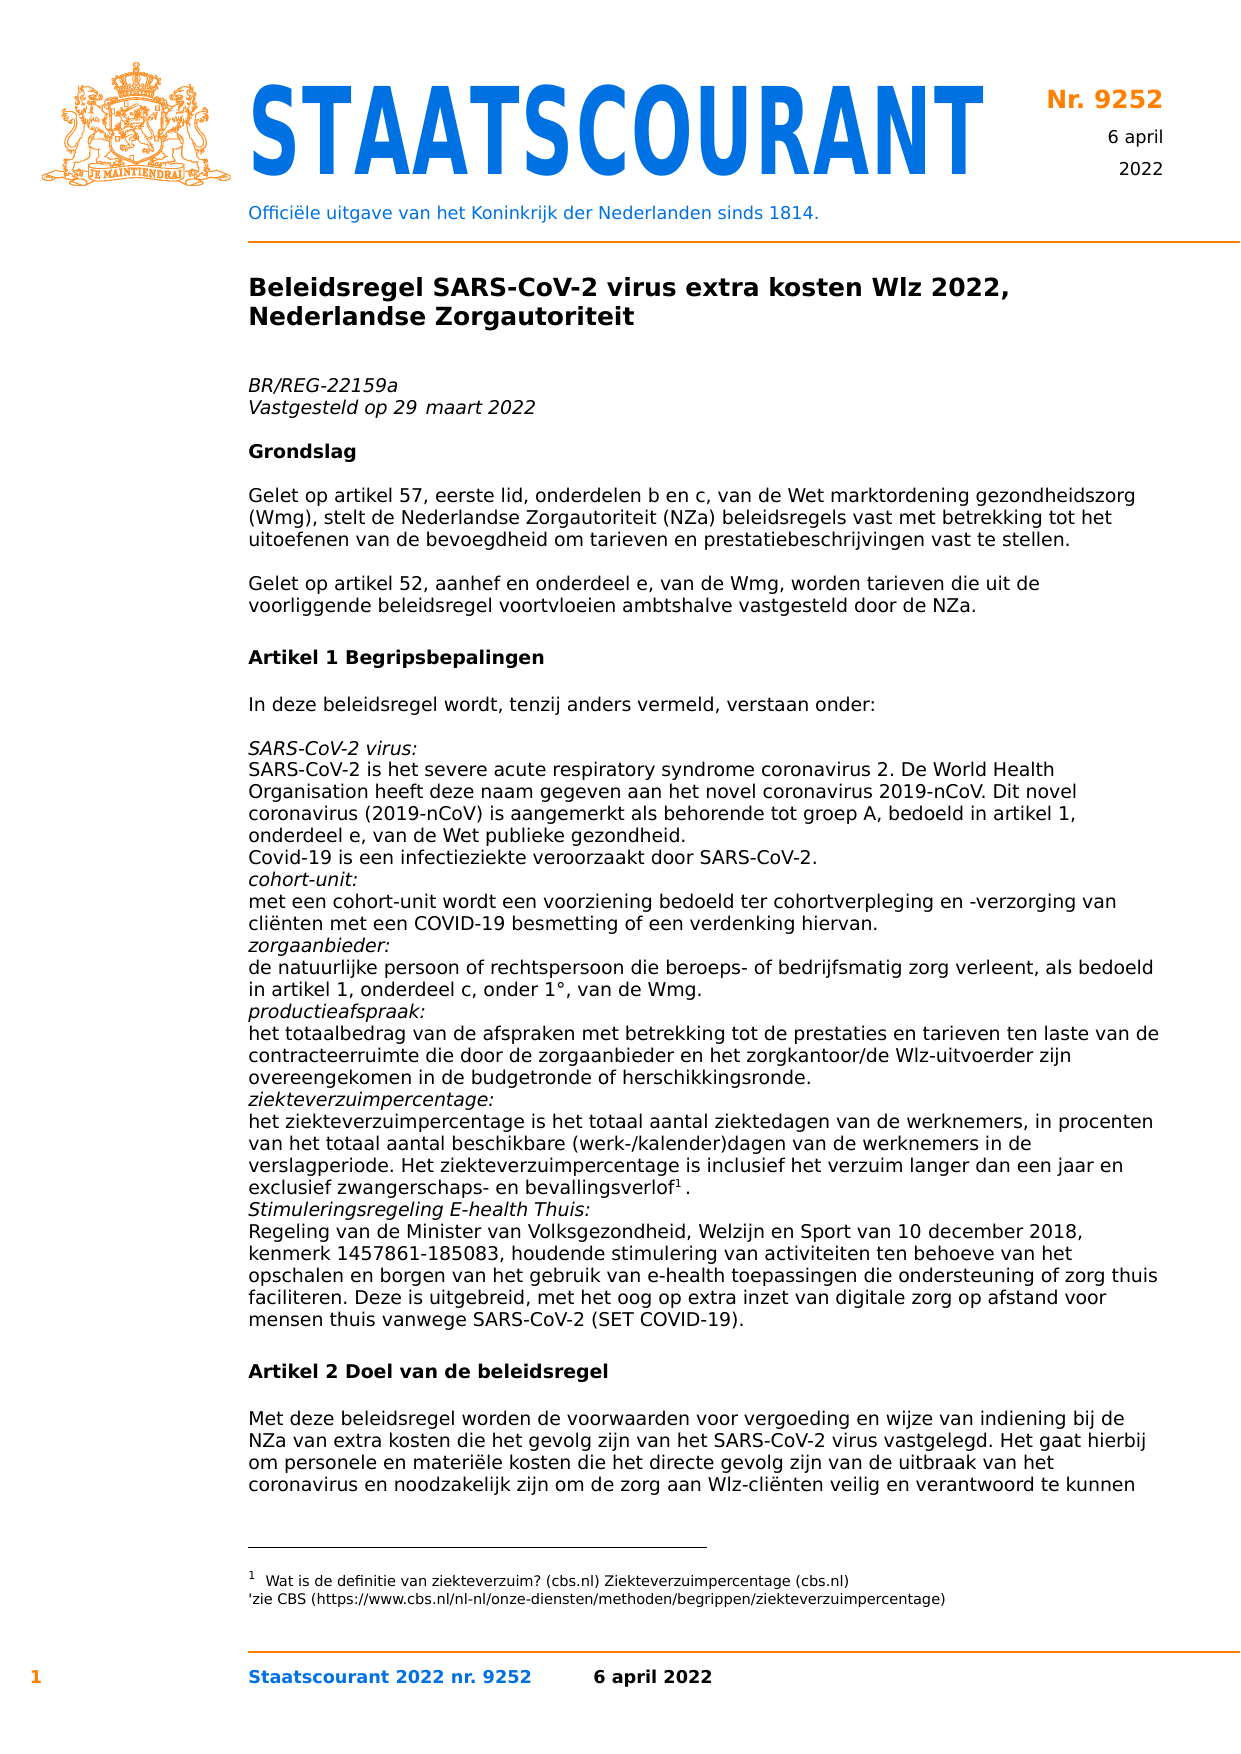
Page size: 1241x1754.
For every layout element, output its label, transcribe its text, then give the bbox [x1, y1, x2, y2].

table_cell 6 april [998, 121, 1240, 153]
text BR/REG-22159a [248, 375, 1163, 397]
table_cell Officiële uitgave van het Koninkrijk der Nederlanden sinds 1814. [248, 203, 1240, 241]
text In deze beleidsregel wordt, tenzij anders vermeld, verstaan onder: [248, 693, 1163, 716]
text Regeling van de Minister van Volksgezondheid, Welzijn en Sport van 10 december 2018, kenmerk 1457861-185083, houdende stimulering van activiteiten ten behoeve van het opschalen en borgen van het gebruik van e-health toepassingen die ondersteuning of zorg thuis faciliteren. Deze is uitgebreid, met het oog op extra inzet van digitale zorg op afstand voor mensen thuis vanwege SARS-CoV-2 (SET COVID-19). [248, 1221, 1163, 1331]
text Grondslag [248, 441, 1163, 463]
text ziekteverzuimpercentage: [248, 1089, 1163, 1111]
text SARS-CoV-2 virus: [248, 737, 1163, 759]
subtitle Artikel 1 Begripsbepalingen [248, 647, 1163, 668]
subtitle Artikel 2 Doel van de beleidsregel [248, 1361, 1163, 1383]
text Stimuleringsregeling E-health Thuis: [248, 1199, 1163, 1221]
text Gelet op artikel 52, aanhef en onderdeel e, van de Wmg, worden tarieven die uit de voorliggende beleidsregel voortvloeien ambtshalve vastgesteld door de NZa. [248, 573, 1163, 617]
text Met deze beleidsregel worden de voorwaarden voor vergoeding en wijze van indiening bij de NZa van extra kosten die het gevolg zijn van het SARS-CoV-2 virus vastgelegd. Het gaat hierbij om personele en materiële kosten die het directe gevolg zijn van de uitbraak van het coronavirus en noodzakelijk zijn om de zorg aan Wlz-cliënten veilig en verantwoord te kunnen [248, 1408, 1163, 1496]
text SARS-CoV-2 is het severe acute respiratory syndrome coronavirus 2. De World Health Organisation heeft deze naam gegeven aan het novel coronavirus 2019-nCoV. Dit novel coronavirus (2019-nCoV) is aangemerkt als behorende tot groep A, bedoeld in artikel 1, onderdeel e, van de Wet publieke gezondheid. [248, 759, 1163, 847]
text Wat is de definitie van ziekteverzuim? (cbs.nl) Ziekteverzuimpercentage (cbs.nl) [248, 1569, 1163, 1591]
text de natuurlijke persoon of rechtspersoon die beroeps- of bedrijfsmatig zorg verleent, als bedoeld in artikel 1, onderdeel c, onder 1°, van de Wmg. [248, 957, 1163, 1001]
text het ziekteverzuimpercentage is het totaal aantal ziektedagen van de werknemers, in procenten van het totaal aantal beschikbare (werk-/kalender)dagen van de werknemers in de verslagperiode. Het ziekteverzuimpercentage is inclusief het verzuim langer dan een jaar en exclusief zwangerschaps- en bevallingsverlof. [248, 1111, 1163, 1199]
text het totaalbedrag van de afspraken met betrekking tot de prestaties en tarieven ten laste van de contracteerruimte die door de zorgaanbieder en het zorgkantoor/de Wlz-uitvoerder zijn overeengekomen in de budgetronde of herschikkingsronde. [248, 1023, 1163, 1089]
text zorgaanbieder: [248, 935, 1163, 957]
text met een cohort-unit wordt een voorziening bedoeld ter cohortverpleging en -verzorging van cliënten met een COVID-19 besmetting of een verdenking hiervan. [248, 891, 1163, 935]
text Covid-19 is een infectieziekte veroorzaakt door SARS-CoV-2. [248, 847, 1163, 869]
text Gelet op artikel 57, eerste lid, onderdelen b en c, van de Wet marktordening gezondheidszorg (Wmg), stelt de Nederlandse Zorgautoriteit (NZa) beleidsregels vast met betrekking tot het uitoefenen van de bevoegdheid om tarieven en prestatiebeschrijvingen vast te stellen. [248, 485, 1163, 551]
text Vastgesteld op 29 maart 2022 [248, 397, 1163, 419]
text cohort-unit: [248, 869, 1163, 891]
table_header [25, 62, 248, 241]
table_cell 2022 [998, 153, 1240, 203]
picture [41, 62, 231, 186]
table_header STAATSCOURANT [248, 62, 998, 203]
subtitle Beleidsregel SARS-CoV-2 virus extra kosten Wlz 2022, Nederlandse Zorgautoriteit [248, 273, 1163, 331]
text productieafspraak: [248, 1001, 1163, 1023]
table_header Nr. 9252 [998, 62, 1240, 121]
text 'zie CBS (https://www.cbs.nl/nl-nl/onze-diensten/methoden/begrippen/ziekteverzuimpercentage) [248, 1591, 1163, 1608]
